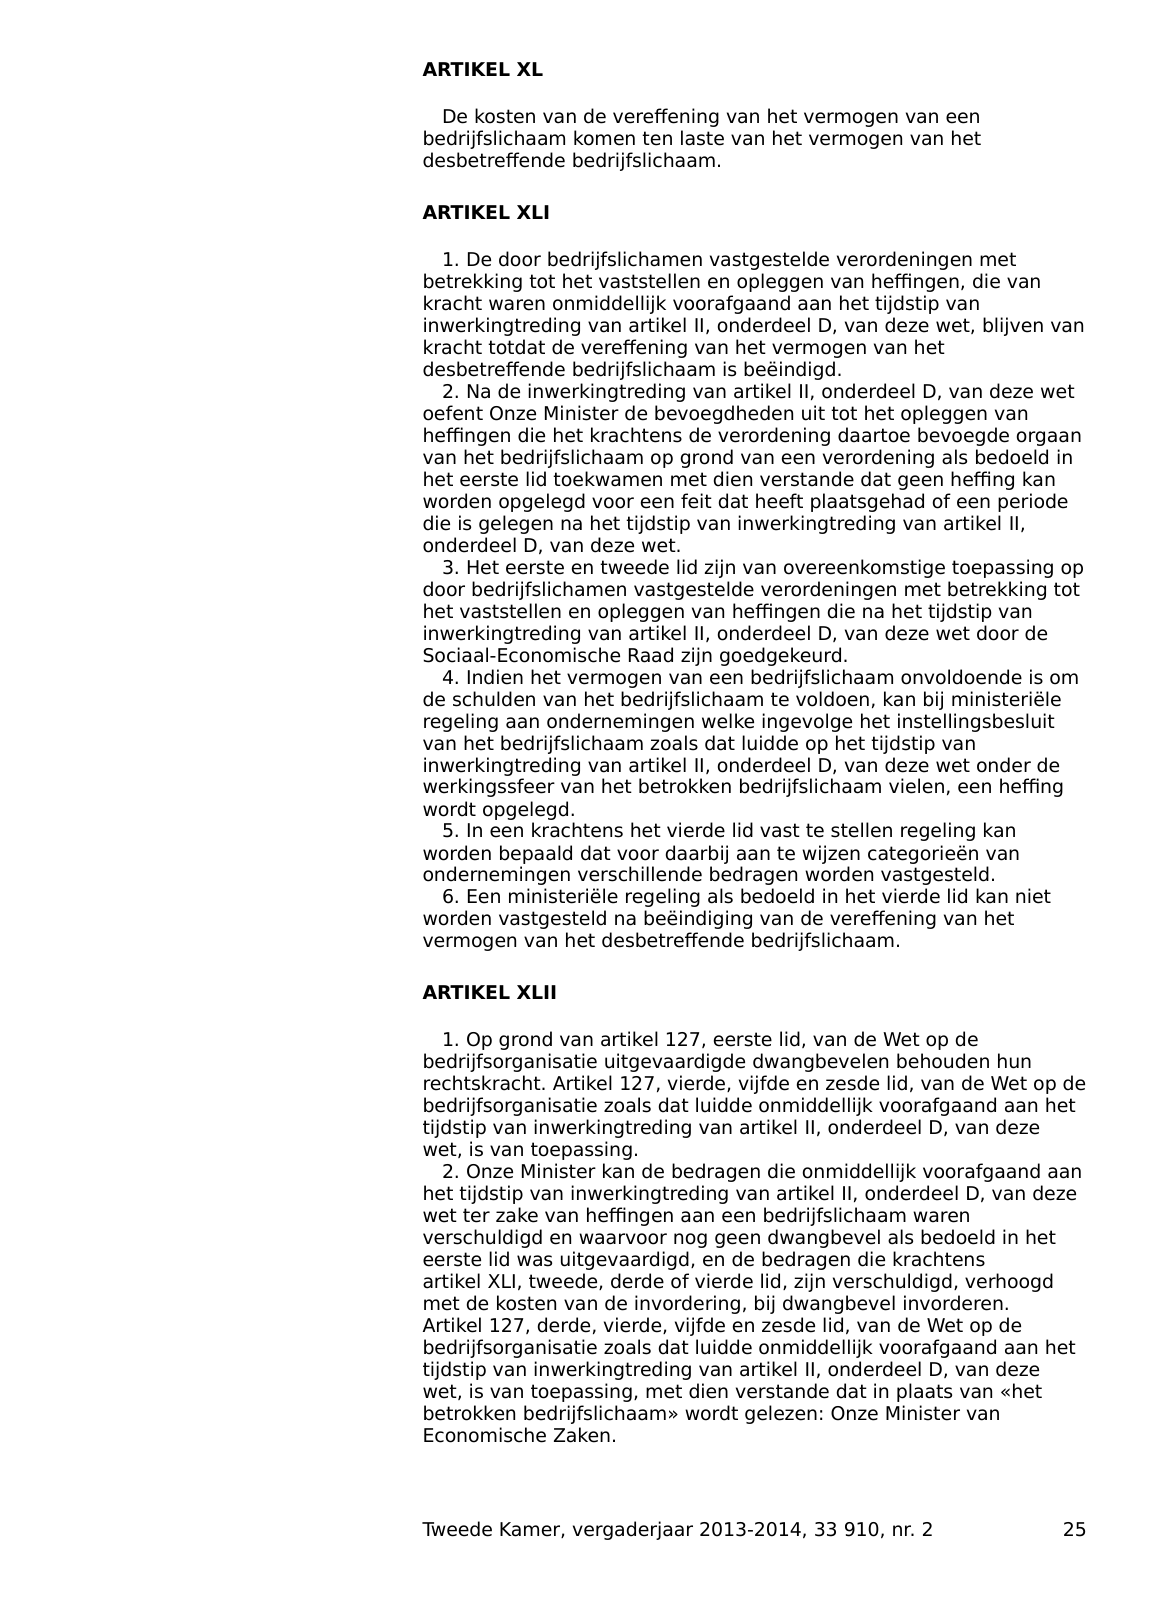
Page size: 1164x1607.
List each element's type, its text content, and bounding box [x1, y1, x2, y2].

text 5. In een krachtens het vierde lid vast te stellen regeling kan worden bepaald dat voor daarbij aan te wijzen categorieën van ondernemingen verschillende bedragen worden vastgesteld. [422, 820, 1087, 886]
subtitle ARTIKEL XL [422, 59, 1087, 81]
text 1. Op grond van artikel 127, eerste lid, van de Wet op de bedrijfsorganisatie uitgevaardigde dwangbevelen behouden hun rechtskracht. Artikel 127, vierde, vijfde en zesde lid, van de Wet op de bedrijfsorganisatie zoals dat luidde onmiddellijk voorafgaand aan het tijdstip van inwerkingtreding van artikel II, onderdeel D, van deze wet, is van toepassing. [422, 1029, 1087, 1161]
text 3. Het eerste en tweede lid zijn van overeenkomstige toepassing op door bedrijfslichamen vastgestelde verordeningen met betrekking tot het vaststellen en opleggen van heffingen die na het tijdstip van inwerkingtreding van artikel II, onderdeel D, van deze wet door de Sociaal-Economische Raad zijn goedgekeurd. [422, 557, 1087, 667]
text 1. De door bedrijfslichamen vastgestelde verordeningen met betrekking tot het vaststellen en opleggen van heffingen, die van kracht waren onmiddellijk voorafgaand aan het tijdstip van inwerkingtreding van artikel II, onderdeel D, van deze wet, blijven van kracht totdat de vereffening van het vermogen van het desbetreffende bedrijfslichaam is beëindigd. [422, 249, 1087, 381]
text 4. Indien het vermogen van een bedrijfslichaam onvoldoende is om de schulden van het bedrijfslichaam te voldoen, kan bij ministeriële regeling aan ondernemingen welke ingevolge het instellingsbesluit van het bedrijfslichaam zoals dat luidde op het tijdstip van inwerkingtreding van artikel II, onderdeel D, van deze wet onder de werkingssfeer van het betrokken bedrijfslichaam vielen, een heffing wordt opgelegd. [422, 667, 1087, 820]
text De kosten van de vereffening van het vermogen van een bedrijfslichaam komen ten laste van het vermogen van het desbetreffende bedrijfslichaam. [422, 106, 1087, 172]
text 2. Na de inwerkingtreding van artikel II, onderdeel D, van deze wet oefent Onze Minister de bevoegdheden uit tot het opleggen van heffingen die het krachtens de verordening daartoe bevoegde orgaan van het bedrijfslichaam op grond van een verordening als bedoeld in het eerste lid toekwamen met dien verstande dat geen heffing kan worden opgelegd voor een feit dat heeft plaatsgehad of een periode die is gelegen na het tijdstip van inwerkingtreding van artikel II, onderdeel D, van deze wet. [422, 381, 1087, 557]
text 2. Onze Minister kan de bedragen die onmiddellijk voorafgaand aan het tijdstip van inwerkingtreding van artikel II, onderdeel D, van deze wet ter zake van heffingen aan een bedrijfslichaam waren verschuldigd en waarvoor nog geen dwangbevel als bedoeld in het eerste lid was uitgevaardigd, en de bedragen die krachtens artikel XLI, tweede, derde of vierde lid, zijn verschuldigd, verhoogd met de kosten van de invordering, bij dwangbevel invorderen. Artikel 127, derde, vierde, vijfde en zesde lid, van de Wet op de bedrijfsorganisatie zoals dat luidde onmiddellijk voorafgaand aan het tijdstip van inwerkingtreding van artikel II, onderdeel D, van deze wet, is van toepassing, met dien verstande dat in plaats van «het betrokken bedrijfslichaam» wordt gelezen: Onze Minister van Economische Zaken. [422, 1161, 1087, 1447]
text 6. Een ministeriële regeling als bedoeld in het vierde lid kan niet worden vastgesteld na beëindiging van de vereffening van het vermogen van het desbetreffende bedrijfslichaam. [422, 886, 1087, 952]
subtitle ARTIKEL XLI [422, 202, 1087, 224]
subtitle ARTIKEL XLII [422, 982, 1087, 1004]
